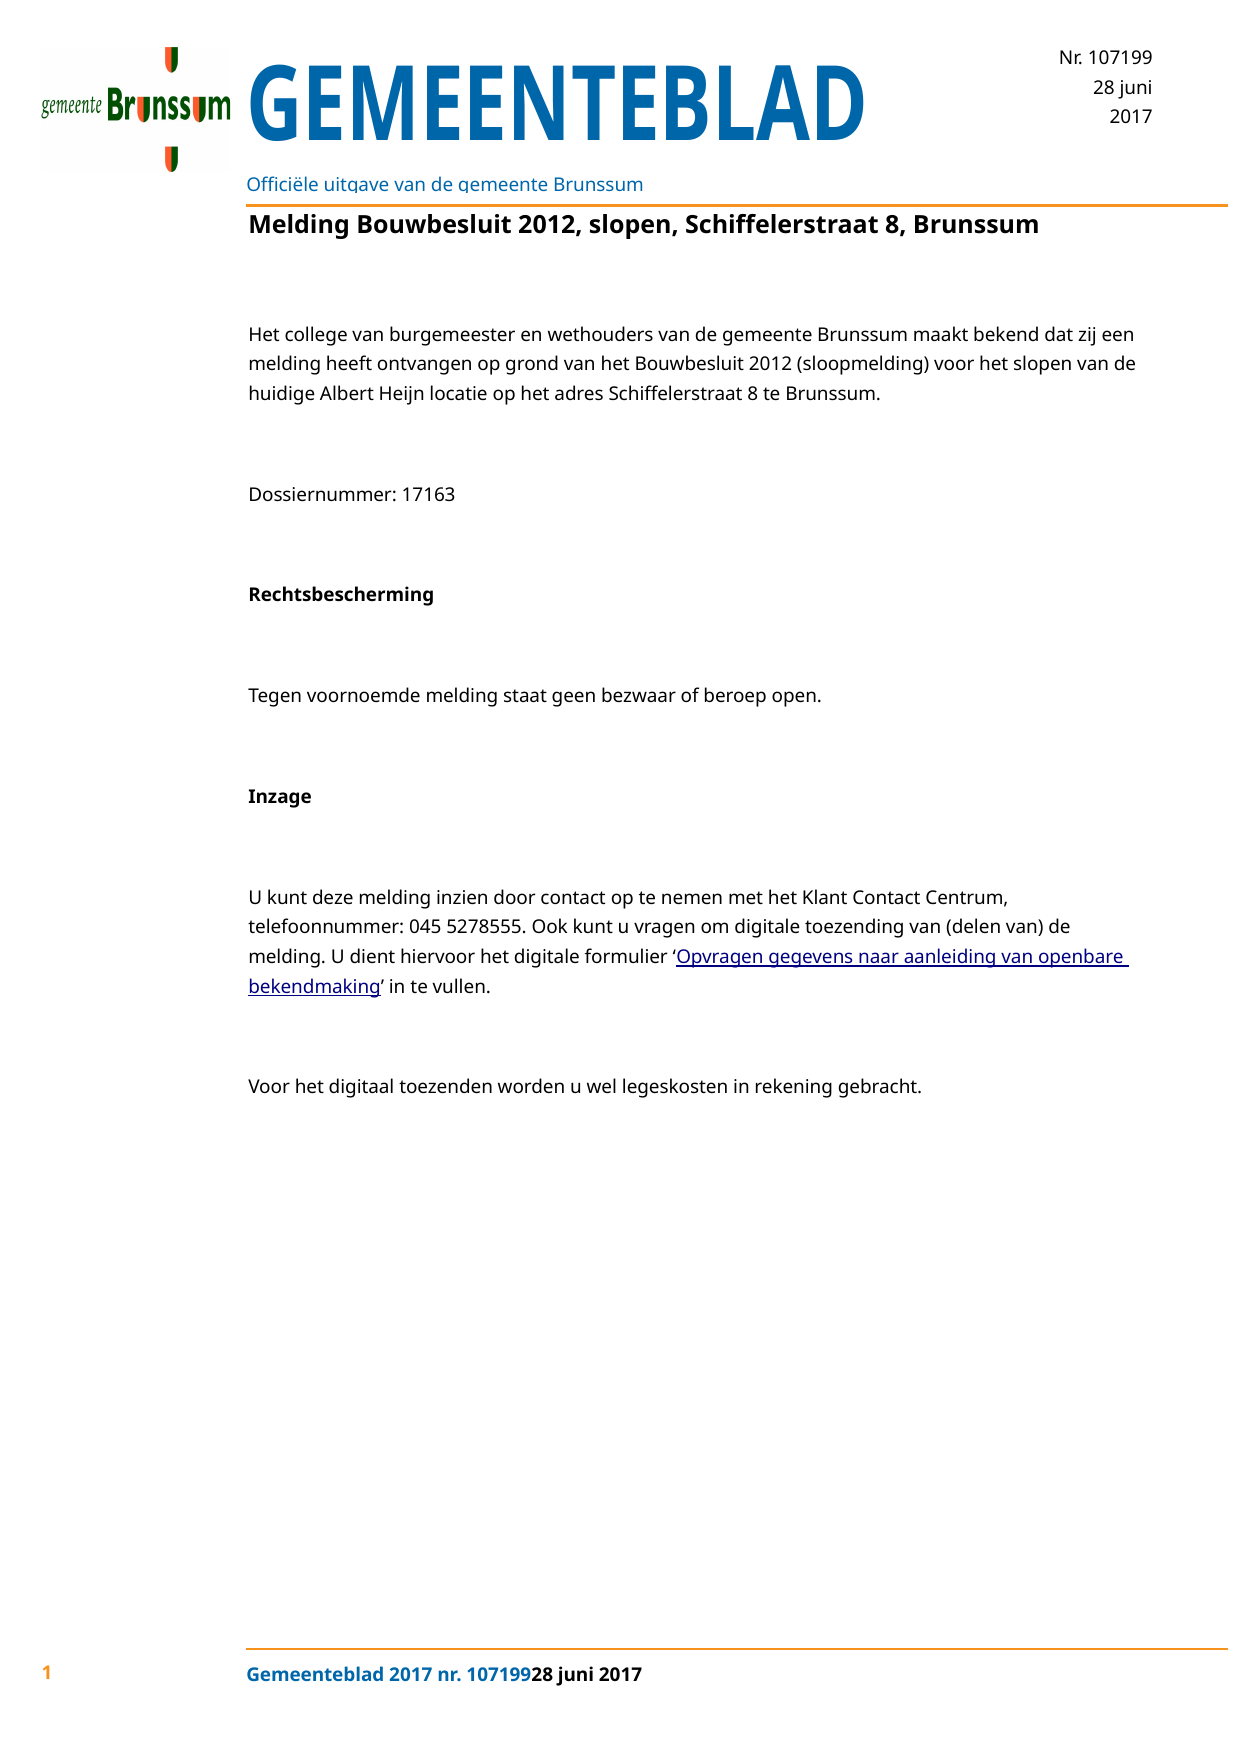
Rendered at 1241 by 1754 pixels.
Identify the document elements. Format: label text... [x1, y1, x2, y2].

text Het college van burgemeester en wethouders van de gemeente Brunssum maakt bekend dat zij een melding heeft ontvangen op grond van het Bouwbesluit 2012 (sloopmelding) voor het slopen van de huidige Albert Heijn locatie op het adres Schiffelerstraat 8 te Brunssum. [248, 321, 1152, 406]
picture [41, 47, 231, 172]
text Tegen voornoemde melding staat geen bezwaar of beroep open. [248, 682, 1152, 708]
text Voor het digitaal toezenden worden u wel legeskosten in rekening gebracht. [248, 1074, 1152, 1099]
text Inzage [248, 783, 1152, 809]
text Melding Bouwbesluit 2012, slopen, Schiffelerstraat 8, Brunssum [248, 207, 1152, 241]
text U kunt deze melding inzien door contact op te nemen met het Klant Contact Centrum, telefoonnummer: 045 5278555. Ook kunt u vragen om digitale toezending van (delen van) de melding. U dient hiervoor het digitale formulier ‘Opvragen gegevens naar aanleiding van openbare bekendmaking’ in te vullen. [248, 884, 1152, 998]
text Dossiernummer: 17163 [248, 481, 1152, 506]
text Rechtsbescherming [248, 582, 1152, 607]
